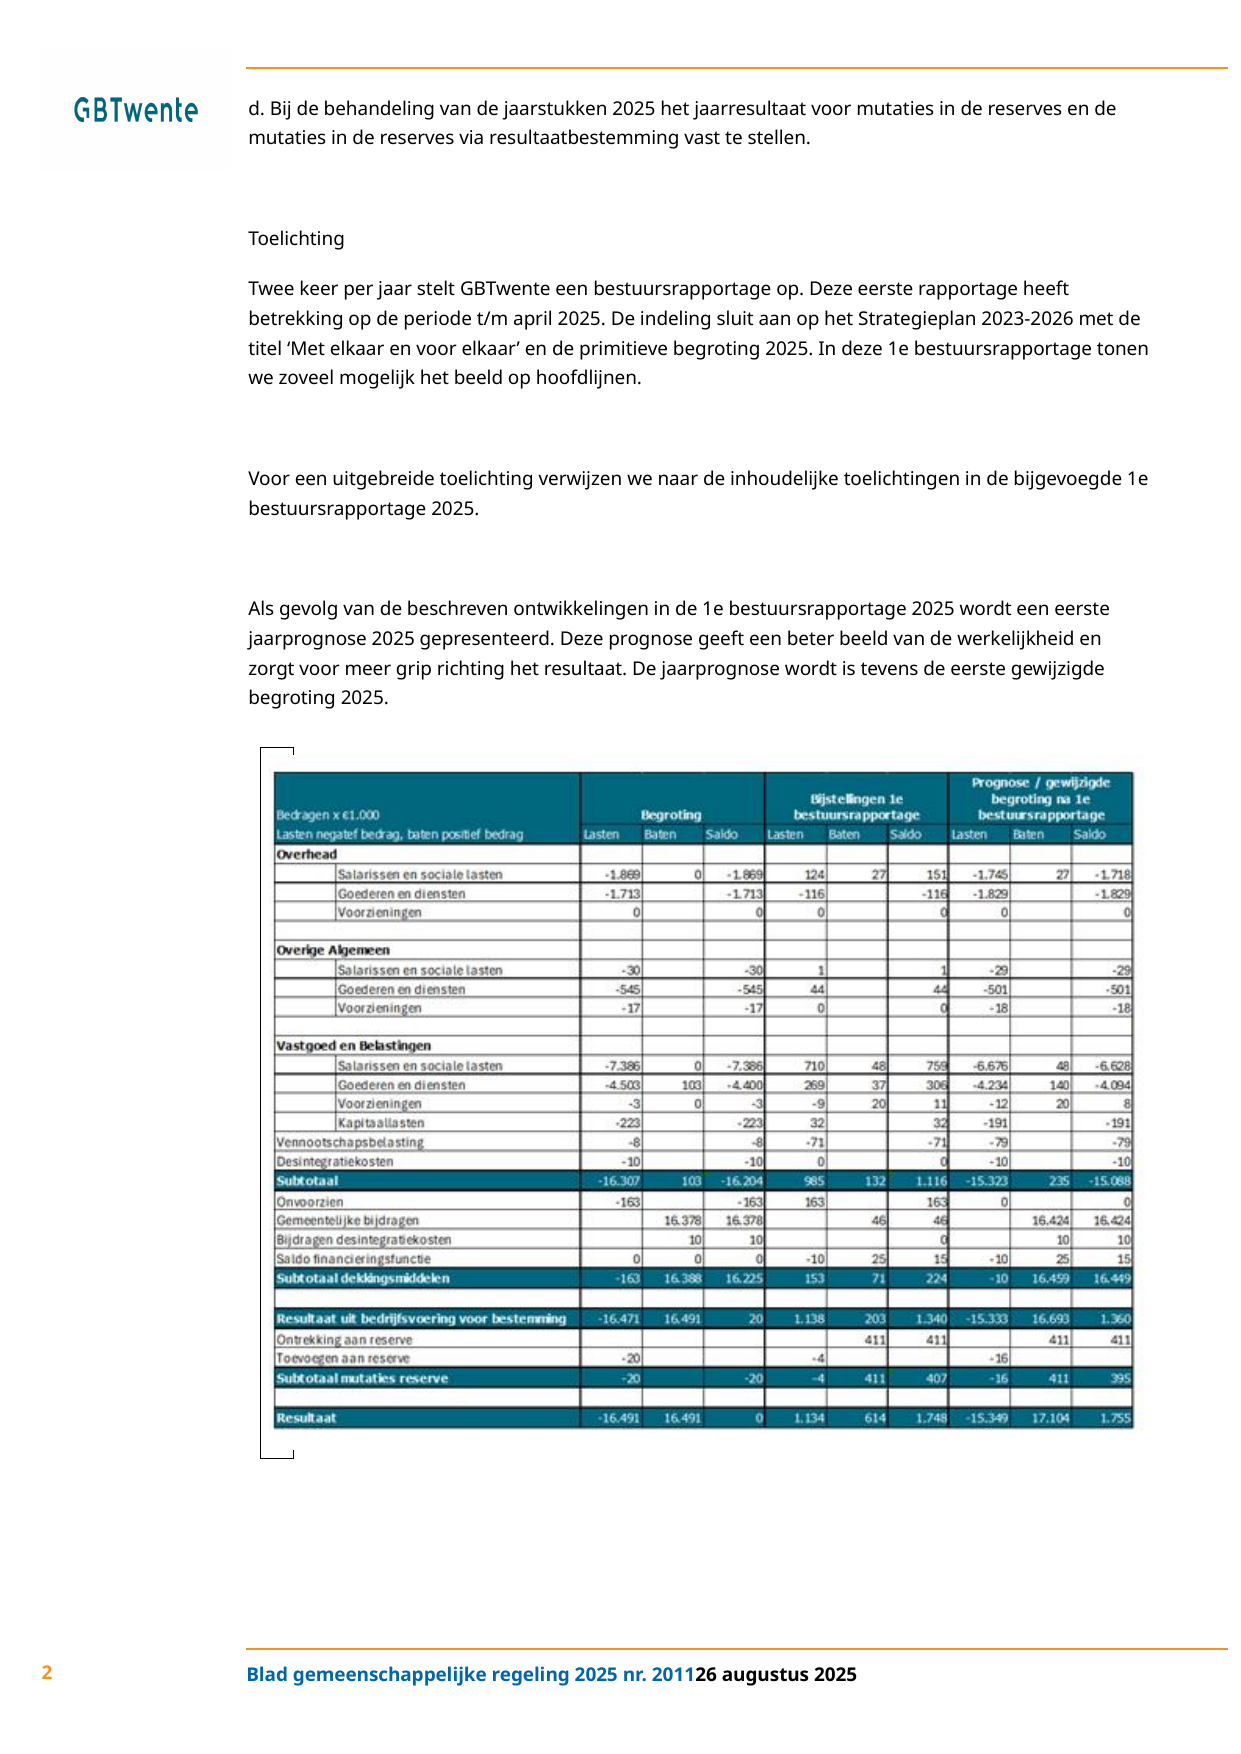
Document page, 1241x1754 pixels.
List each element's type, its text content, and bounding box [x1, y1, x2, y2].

picture [268, 755, 1166, 1450]
picture [41, 47, 231, 172]
text Als gevolg van de beschreven ontwikkelingen in de 1e bestuursrapportage 2025 wordt een eerste jaarprognose 2025 gepresenteerd. Deze prognose geeft een beter beeld van de werkelijkheid en zorgt voor meer grip richting het resultaat. De jaarprognose wordt is tevens de eerste gewijzigde begroting 2025. [248, 596, 1152, 710]
text Twee keer per jaar stelt GBTwente een bestuursrapportage op. Deze eerste rapportage heeft betrekking op de periode t/m april 2025. De indeling sluit aan op het Strategieplan 2023-2026 met de titel ‘Met elkaar en voor elkaar’ en de primitieve begroting 2025. In deze 1e bestuursrapportage tonen we zoveel mogelijk het beeld op hoofdlijnen. [248, 276, 1152, 390]
text d. Bij de behandeling van de jaarstukken 2025 het jaarresultaat voor mutaties in de reserves en de mutaties in de reserves via resultaatbestemming vast te stellen. [248, 95, 1152, 150]
text Voor een uitgebreide toelichting verwijzen we naar de inhoudelijke toelichtingen in de bijgevoegde 1e bestuursrapportage 2025. [248, 465, 1152, 521]
text Toelichting [248, 225, 1152, 251]
